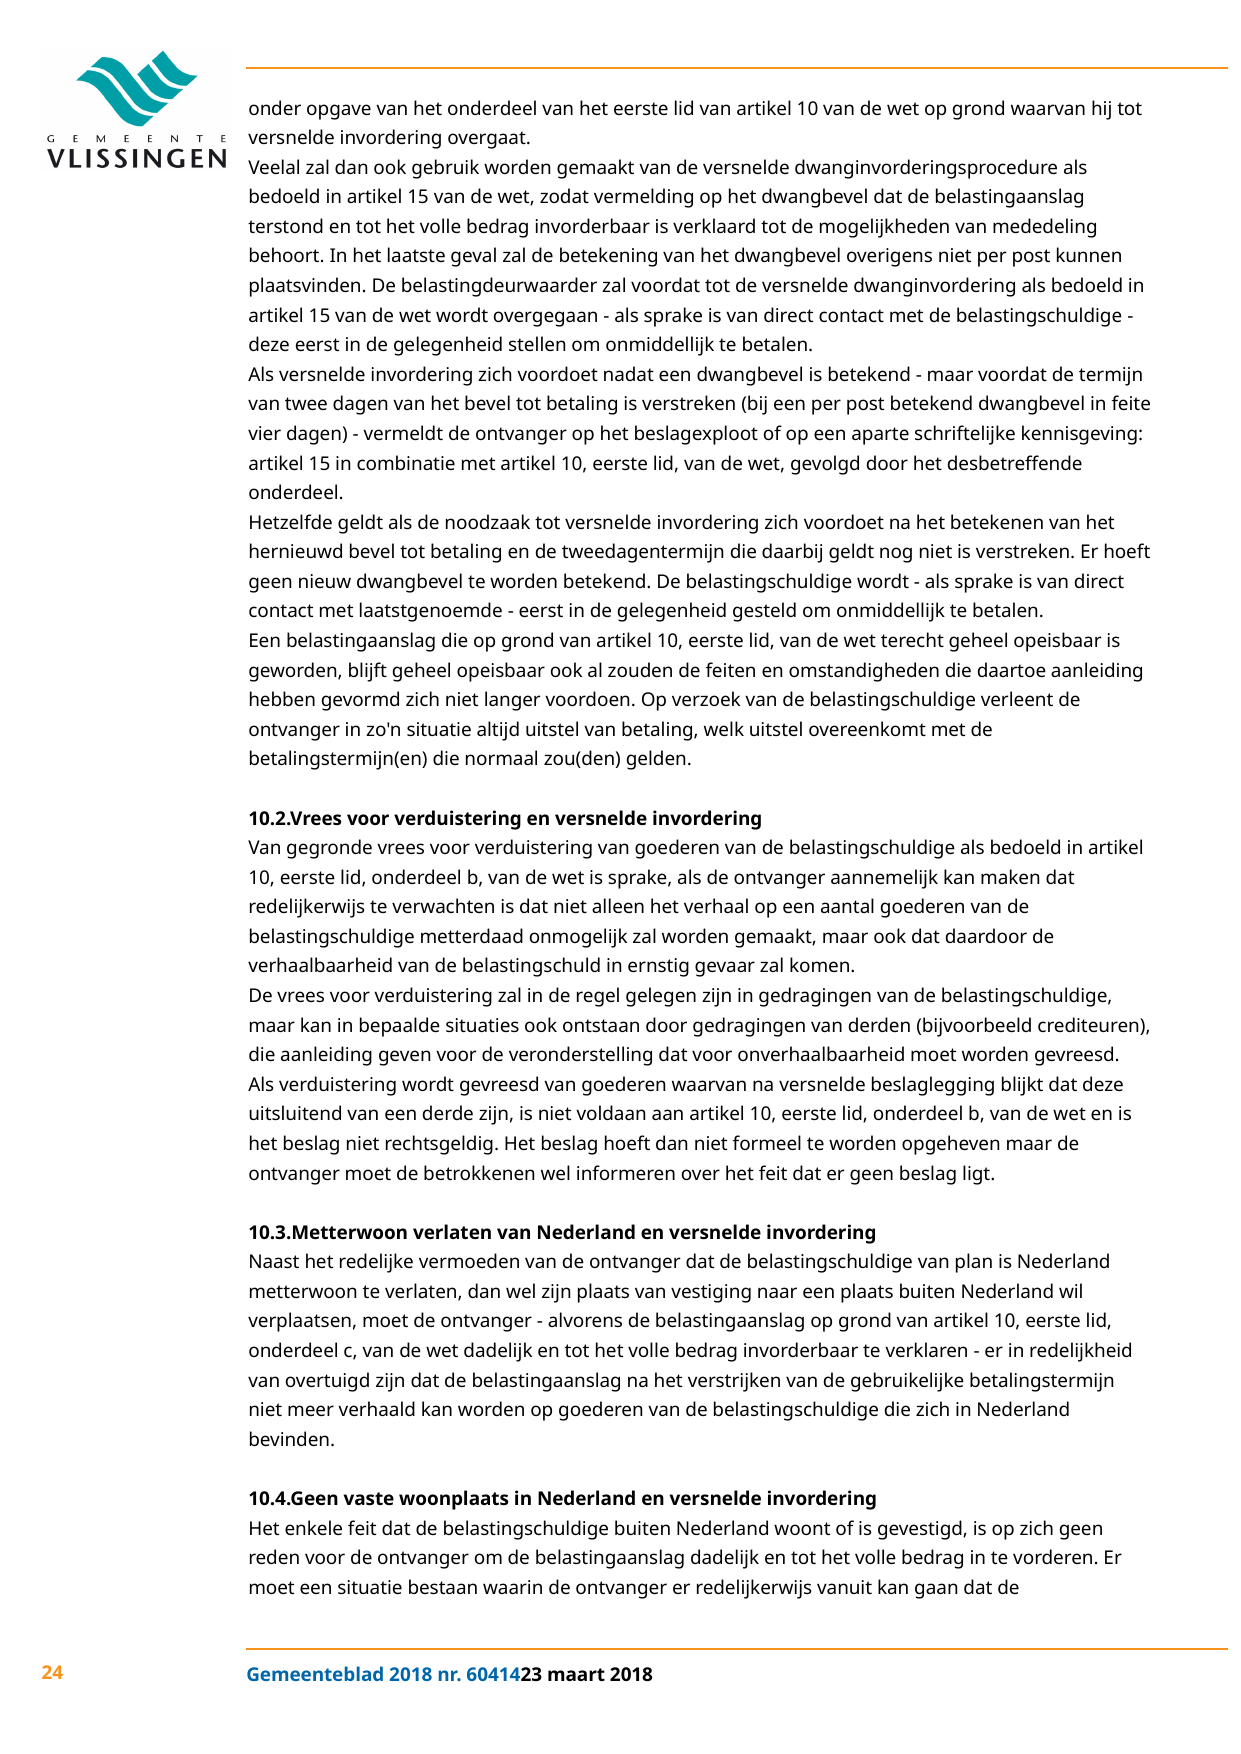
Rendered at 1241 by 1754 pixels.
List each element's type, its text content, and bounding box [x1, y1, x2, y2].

text Het enkele feit dat de belastingschuldige buiten Nederland woont of is gevestigd, is op zich geen reden voor de ontvanger om de belastingaanslag dadelijk en tot het volle bedrag in te vorderen. Er moet een situatie bestaan waarin de ontvanger er redelijkerwijs vanuit kan gaan dat de [248, 1515, 1152, 1600]
text Een belastingaanslag die op grond van artikel 10, eerste lid, van de wet terecht geheel opeisbaar is geworden, blijft geheel opeisbaar ook al zouden de feiten en omstandigheden die daartoe aanleiding hebben gevormd zich niet langer voordoen. Op verzoek van de belastingschuldige verleent de ontvanger in zo'n situatie altijd uitstel van betaling, welk uitstel overeenkomt met de betalingstermijn(en) die normaal zou(den) gelden. [248, 627, 1152, 771]
text 10.4.Geen vaste woonplaats in Nederland en versnelde invordering [248, 1485, 1152, 1511]
text Van gegronde vrees voor verduistering van goederen van de belastingschuldige als bedoeld in artikel 10, eerste lid, onderdeel b, van de wet is sprake, als de ontvanger aannemelijk kan maken dat redelijkerwijs te verwachten is dat niet alleen het verhaal op een aantal goederen van de belastingschuldige metterdaad onmogelijk zal worden gemaakt, maar ook dat daardoor de verhaalbaarheid van de belastingschuld in ernstig gevaar zal komen. [248, 834, 1152, 978]
text 10.2.Vrees voor verduistering en versnelde invordering [248, 805, 1152, 831]
text Naast het redelijke vermoeden van de ontvanger dat de belastingschuldige van plan is Nederland metterwoon te verlaten, dan wel zijn plaats van vestiging naar een plaats buiten Nederland wil verplaatsen, moet de ontvanger - alvorens de belastingaanslag op grond van artikel 10, eerste lid, onderdeel c, van de wet dadelijk en tot het volle bedrag invorderbaar te verklaren - er in redelijkheid van overtuigd zijn dat de belastingaanslag na het verstrijken van de gebruikelijke betalingstermijn niet meer verhaald kan worden op goederen van de belastingschuldige die zich in Nederland bevinden. [248, 1248, 1152, 1452]
text Als verduistering wordt gevreesd van goederen waarvan na versnelde beslaglegging blijkt dat deze uitsluitend van een derde zijn, is niet voldaan aan artikel 10, eerste lid, onderdeel b, van de wet en is het beslag niet rechtsgeldig. Het beslag hoeft dan niet formeel te worden opgeheven maar de ontvanger moet de betrokkenen wel informeren over het feit dat er geen beslag ligt. [248, 1071, 1152, 1186]
text Als versnelde invordering zich voordoet nadat een dwangbevel is betekend - maar voordat de termijn van twee dagen van het bevel tot betaling is verstreken (bij een per post betekend dwangbevel in feite vier dagen) - vermeldt de ontvanger op het beslagexploot of op een aparte schriftelijke kennisgeving: artikel 15 in combinatie met artikel 10, eerste lid, van de wet, gevolgd door het desbetreffende onderdeel. [248, 361, 1152, 505]
text Hetzelfde geldt als de noodzaak tot versnelde invordering zich voordoet na het betekenen van het hernieuwd bevel tot betaling en de tweedagentermijn die daarbij geldt nog niet is verstreken. Er hoeft geen nieuw dwangbevel te worden betekend. De belastingschuldige wordt - als sprake is van direct contact met laatstgenoemde - eerst in de gelegenheid gesteld om onmiddellijk te betalen. [248, 509, 1152, 623]
text onder opgave van het onderdeel van het eerste lid van artikel 10 van de wet op grond waarvan hij tot versnelde invordering overgaat. [248, 95, 1152, 150]
text De vrees voor verduistering zal in de regel gelegen zijn in gedragingen van de belastingschuldige, maar kan in bepaalde situaties ook ontstaan door gedragingen van derden (bijvoorbeeld crediteuren), die aanleiding geven voor de veronderstelling dat voor onverhaalbaarheid moet worden gevreesd. [248, 982, 1152, 1067]
text Veelal zal dan ook gebruik worden gemaakt van de versnelde dwanginvorderingsprocedure als bedoeld in artikel 15 van de wet, zodat vermelding op het dwangbevel dat de belastingaanslag terstond en tot het volle bedrag invorderbaar is verklaard tot de mogelijkheden van mededeling behoort. In het laatste geval zal de betekening van het dwangbevel overigens niet per post kunnen plaatsvinden. De belastingdeurwaarder zal voordat tot de versnelde dwanginvordering als bedoeld in artikel 15 van de wet wordt overgegaan - als sprake is van direct contact met de belastingschuldige - deze eerst in de gelegenheid stellen om onmiddellijk te betalen. [248, 154, 1152, 357]
text 10.3.Metterwoon verlaten van Nederland en versnelde invordering [248, 1219, 1152, 1245]
picture [41, 47, 231, 172]
